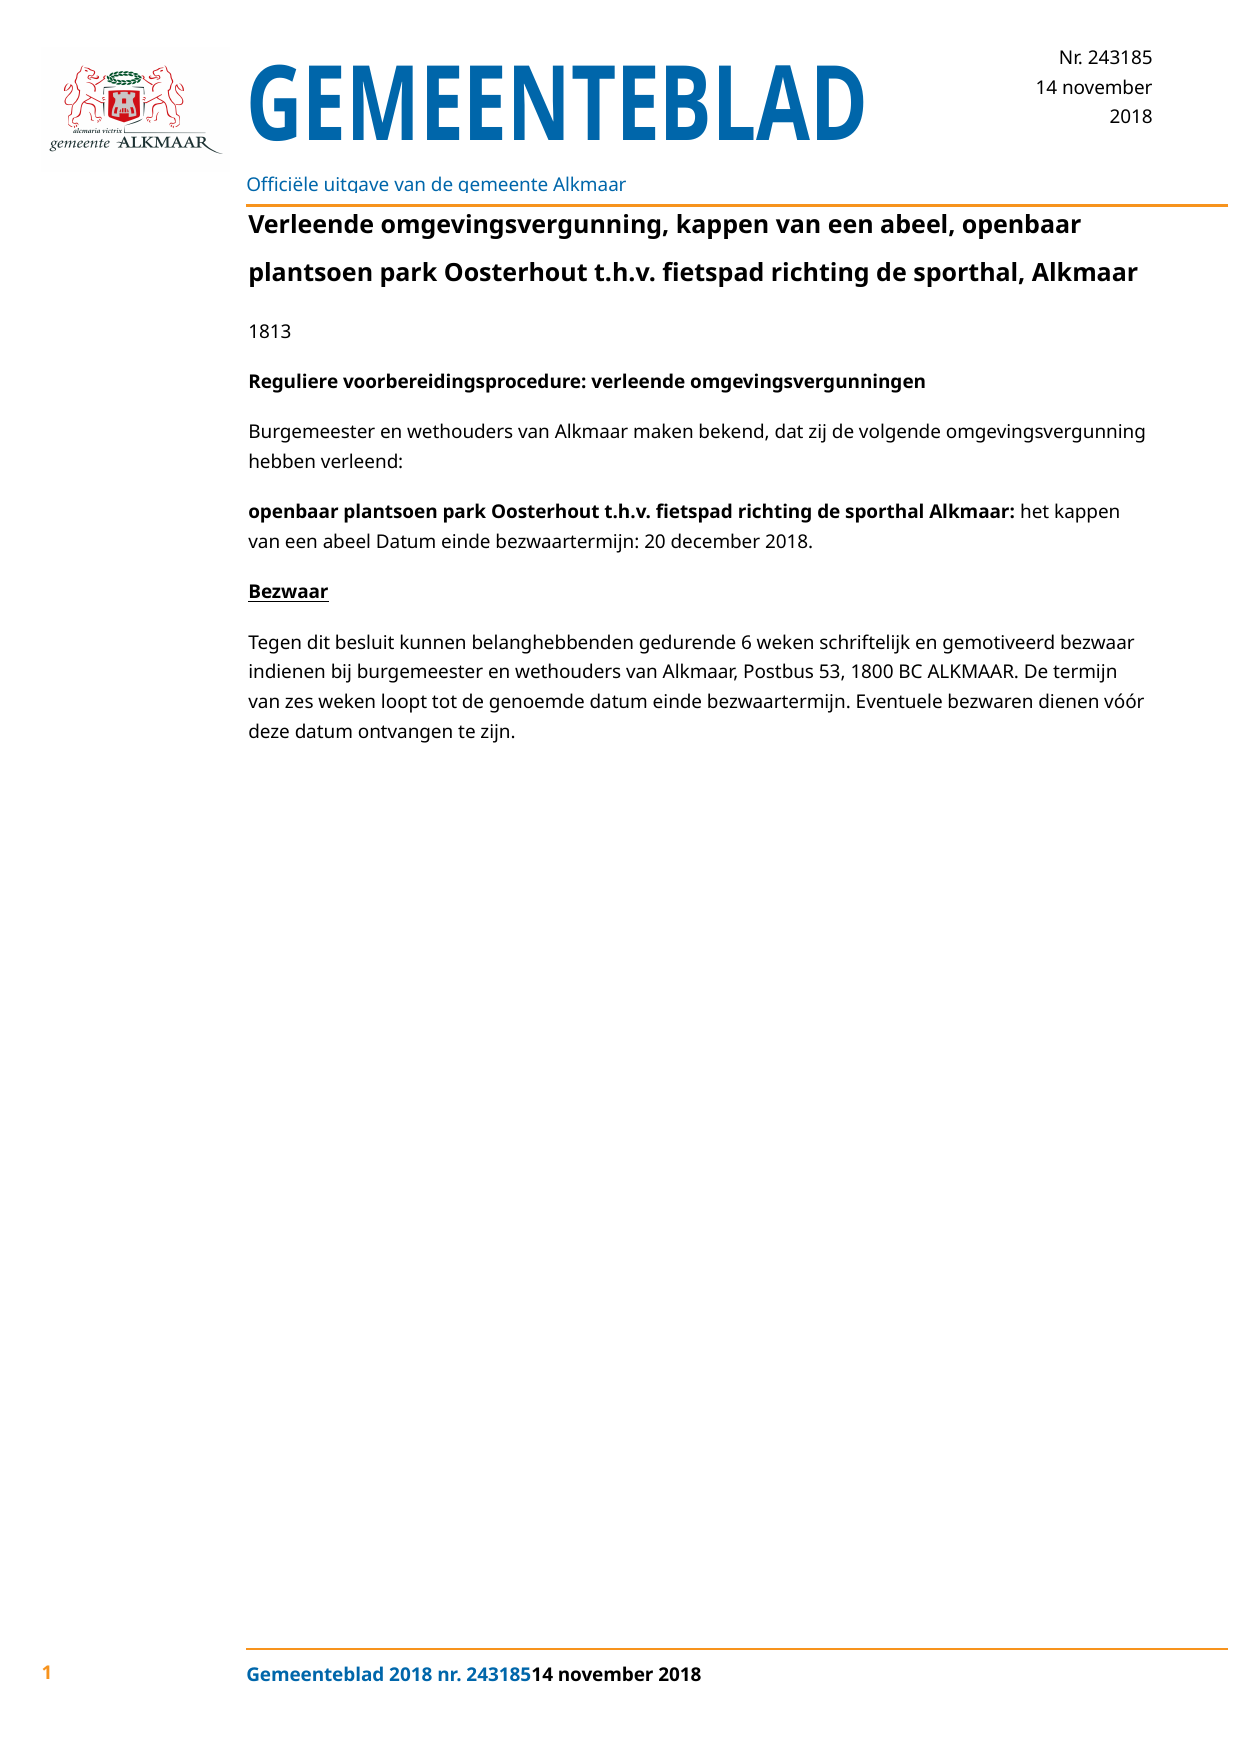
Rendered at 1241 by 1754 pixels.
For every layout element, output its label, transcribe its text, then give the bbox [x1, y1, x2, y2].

text Burgemeester en wethouders van Alkmaar maken bekend, dat zij de volgende omgevingsvergunning hebben verleend: [248, 419, 1152, 474]
text Bezwaar [248, 579, 1152, 604]
text Verleende omgevingsvergunning, kappen van een abeel, openbaar plantsoen park Oosterhout t.h.v. fietspad richting de sporthal, Alkmaar [248, 207, 1152, 288]
text Reguliere voorbereidingsprocedure: verleende omgevingsvergunningen [248, 368, 1152, 394]
text 1813 [248, 318, 1152, 344]
text Tegen dit besluit kunnen belanghebbenden gedurende 6 weken schriftelijk en gemotiveerd bezwaar indienen bij burgemeester en wethouders van Alkmaar, Postbus 53, 1800 BC ALKMAAR. De termijn van zes weken loopt tot de genoemde datum einde bezwaartermijn. Eventuele bezwaren dienen vóór deze datum ontvangen te zijn. [248, 629, 1152, 744]
picture [41, 47, 231, 172]
text openbaar plantsoen park Oosterhout t.h.v. fietspad richting de sporthal Alkmaar: het kappen van een abeel Datum einde bezwaartermijn: 20 december 2018. [248, 499, 1152, 554]
